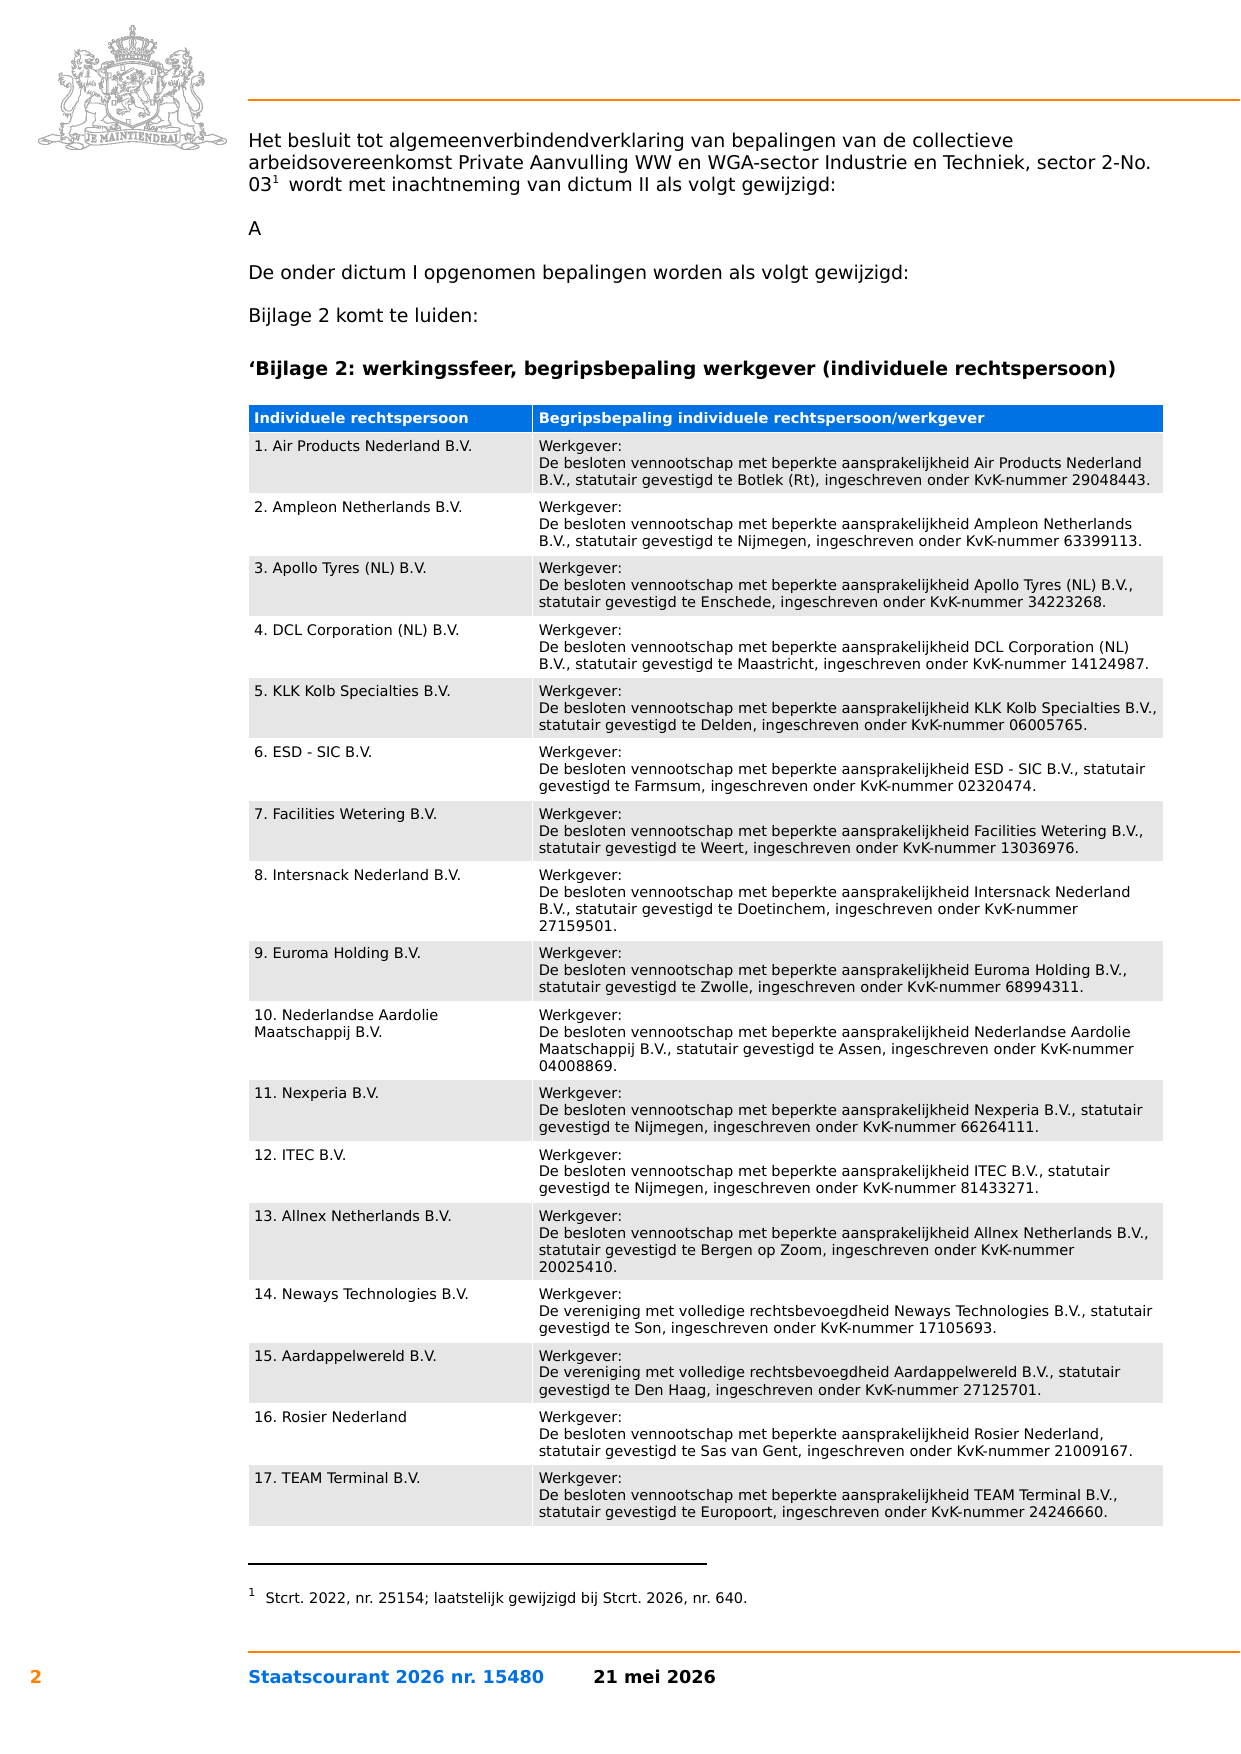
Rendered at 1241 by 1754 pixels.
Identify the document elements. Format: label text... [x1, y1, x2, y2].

table_cell Werkgever: De besloten vennootschap met beperkte aansprakelijkheid Euroma Holding B.V., statutair gevestigd te Zwolle, ingeschreven onder KvK-nummer 68994311. [533, 941, 1163, 1001]
table_cell Werkgever: De besloten vennootschap met beperkte aansprakelijkheid Facilities Wetering B.V., statutair gevestigd te Weert, ingeschreven onder KvK-nummer 13036976. [533, 801, 1163, 861]
subtitle ‘Bijlage 2: werkingssfeer, begripsbepaling werkgever (individuele rechtspersoon) [248, 357, 1163, 379]
table_header Individuele rechtspersoon [249, 405, 532, 432]
table_cell Werkgever: De vereniging met volledige rechtsbevoegdheid Aardappelwereld B.V., statutair gevestigd te Den Haag, ingeschreven onder KvK-nummer 27125701. [533, 1343, 1163, 1403]
table_cell 5. KLK Kolb Specialties B.V. [249, 678, 532, 738]
table_cell 7. Facilities Wetering B.V. [249, 801, 532, 861]
table_cell Werkgever: De besloten vennootschap met beperkte aansprakelijkheid Intersnack Nederland B.V., statutair gevestigd te Doetinchem, ingeschreven onder KvK-nummer 27159501. [533, 862, 1163, 939]
table_cell 3. Apollo Tyres (NL) B.V. [249, 556, 532, 616]
table_cell 11. Nexperia B.V. [249, 1080, 532, 1141]
table_cell 13. Allnex Netherlands B.V. [249, 1203, 532, 1280]
table_cell 2. Ampleon Netherlands B.V. [249, 494, 532, 554]
text Bijlage 2 komt te luiden: [248, 305, 1163, 327]
table_cell Werkgever: De vereniging met volledige rechtsbevoegdheid Neways Technologies B.V., statutair gevestigd te Son, ingeschreven onder KvK-nummer 17105693. [533, 1281, 1163, 1342]
table_cell Werkgever: De besloten vennootschap met beperkte aansprakelijkheid KLK Kolb Specialties B.V., statutair gevestigd te Delden, ingeschreven onder KvK-nummer 06005765. [533, 678, 1163, 738]
table_cell 12. ITEC B.V. [249, 1142, 532, 1202]
picture [38, 25, 227, 150]
table_cell 16. Rosier Nederland [249, 1404, 532, 1464]
table_cell 15. Aardappelwereld B.V. [249, 1343, 532, 1403]
table_cell Werkgever: De besloten vennootschap met beperkte aansprakelijkheid Nederlandse Aardolie Maatschappij B.V., statutair gevestigd te Assen, ingeschreven onder KvK-nummer 04008869. [533, 1002, 1163, 1079]
table_cell 6. ESD - SIC B.V. [249, 740, 532, 800]
table_cell 14. Neways Technologies B.V. [249, 1281, 532, 1342]
table_cell Werkgever: De besloten vennootschap met beperkte aansprakelijkheid Nexperia B.V., statutair gevestigd te Nijmegen, ingeschreven onder KvK-nummer 66264111. [533, 1080, 1163, 1141]
table_cell 1. Air Products Nederland B.V. [249, 433, 532, 493]
table_cell Werkgever: De besloten vennootschap met beperkte aansprakelijkheid Air Products Nederland B.V., statutair gevestigd te Botlek (Rt), ingeschreven onder KvK-nummer 29048443. [533, 433, 1163, 493]
text A [248, 218, 1163, 240]
table_cell Werkgever: De besloten vennootschap met beperkte aansprakelijkheid Apollo Tyres (NL) B.V., statutair gevestigd te Enschede, ingeschreven onder KvK-nummer 34223268. [533, 556, 1163, 616]
text Stcrt. 2022, nr. 25154; laatstelijk gewijzigd bij Stcrt. 2026, nr. 640. [248, 1586, 1163, 1608]
table_cell Werkgever: De besloten vennootschap met beperkte aansprakelijkheid Rosier Nederland, statutair gevestigd te Sas van Gent, ingeschreven onder KvK-nummer 21009167. [533, 1404, 1163, 1464]
table_cell 17. TEAM Terminal B.V. [249, 1465, 532, 1526]
table_cell Werkgever: De besloten vennootschap met beperkte aansprakelijkheid ITEC B.V., statutair gevestigd te Nijmegen, ingeschreven onder KvK-nummer 81433271. [533, 1142, 1163, 1202]
table_cell 10. Nederlandse Aardolie Maatschappij B.V. [249, 1002, 532, 1079]
table_cell Werkgever: De besloten vennootschap met beperkte aansprakelijkheid DCL Corporation (NL) B.V., statutair gevestigd te Maastricht, ingeschreven onder KvK-nummer 14124987. [533, 617, 1163, 677]
table_cell Werkgever: De besloten vennootschap met beperkte aansprakelijkheid Ampleon Netherlands B.V., statutair gevestigd te Nijmegen, ingeschreven onder KvK-nummer 63399113. [533, 494, 1163, 554]
table_cell 4. DCL Corporation (NL) B.V. [249, 617, 532, 677]
table_cell 8. Intersnack Nederland B.V. [249, 862, 532, 939]
text Het besluit tot algemeenverbindendverklaring van bepalingen van de collectieve arbeidsovereenkomst Private Aanvulling WW en WGA-sector Industrie en Techniek, sector 2-No. 03 wordt met inachtneming van dictum II als volgt gewijzigd: [248, 130, 1163, 196]
table_cell 9. Euroma Holding B.V. [249, 941, 532, 1001]
table_header Begripsbepaling individuele rechtspersoon/werkgever [533, 405, 1163, 432]
text De onder dictum I opgenomen bepalingen worden als volgt gewijzigd: [248, 262, 1163, 283]
table_cell Werkgever: De besloten vennootschap met beperkte aansprakelijkheid TEAM Terminal B.V., statutair gevestigd te Europoort, ingeschreven onder KvK-nummer 24246660. [533, 1465, 1163, 1526]
table_cell Werkgever: De besloten vennootschap met beperkte aansprakelijkheid Allnex Netherlands B.V., statutair gevestigd te Bergen op Zoom, ingeschreven onder KvK-nummer 20025410. [533, 1203, 1163, 1280]
table_cell Werkgever: De besloten vennootschap met beperkte aansprakelijkheid ESD - SIC B.V., statutair gevestigd te Farmsum, ingeschreven onder KvK-nummer 02320474. [533, 740, 1163, 800]
